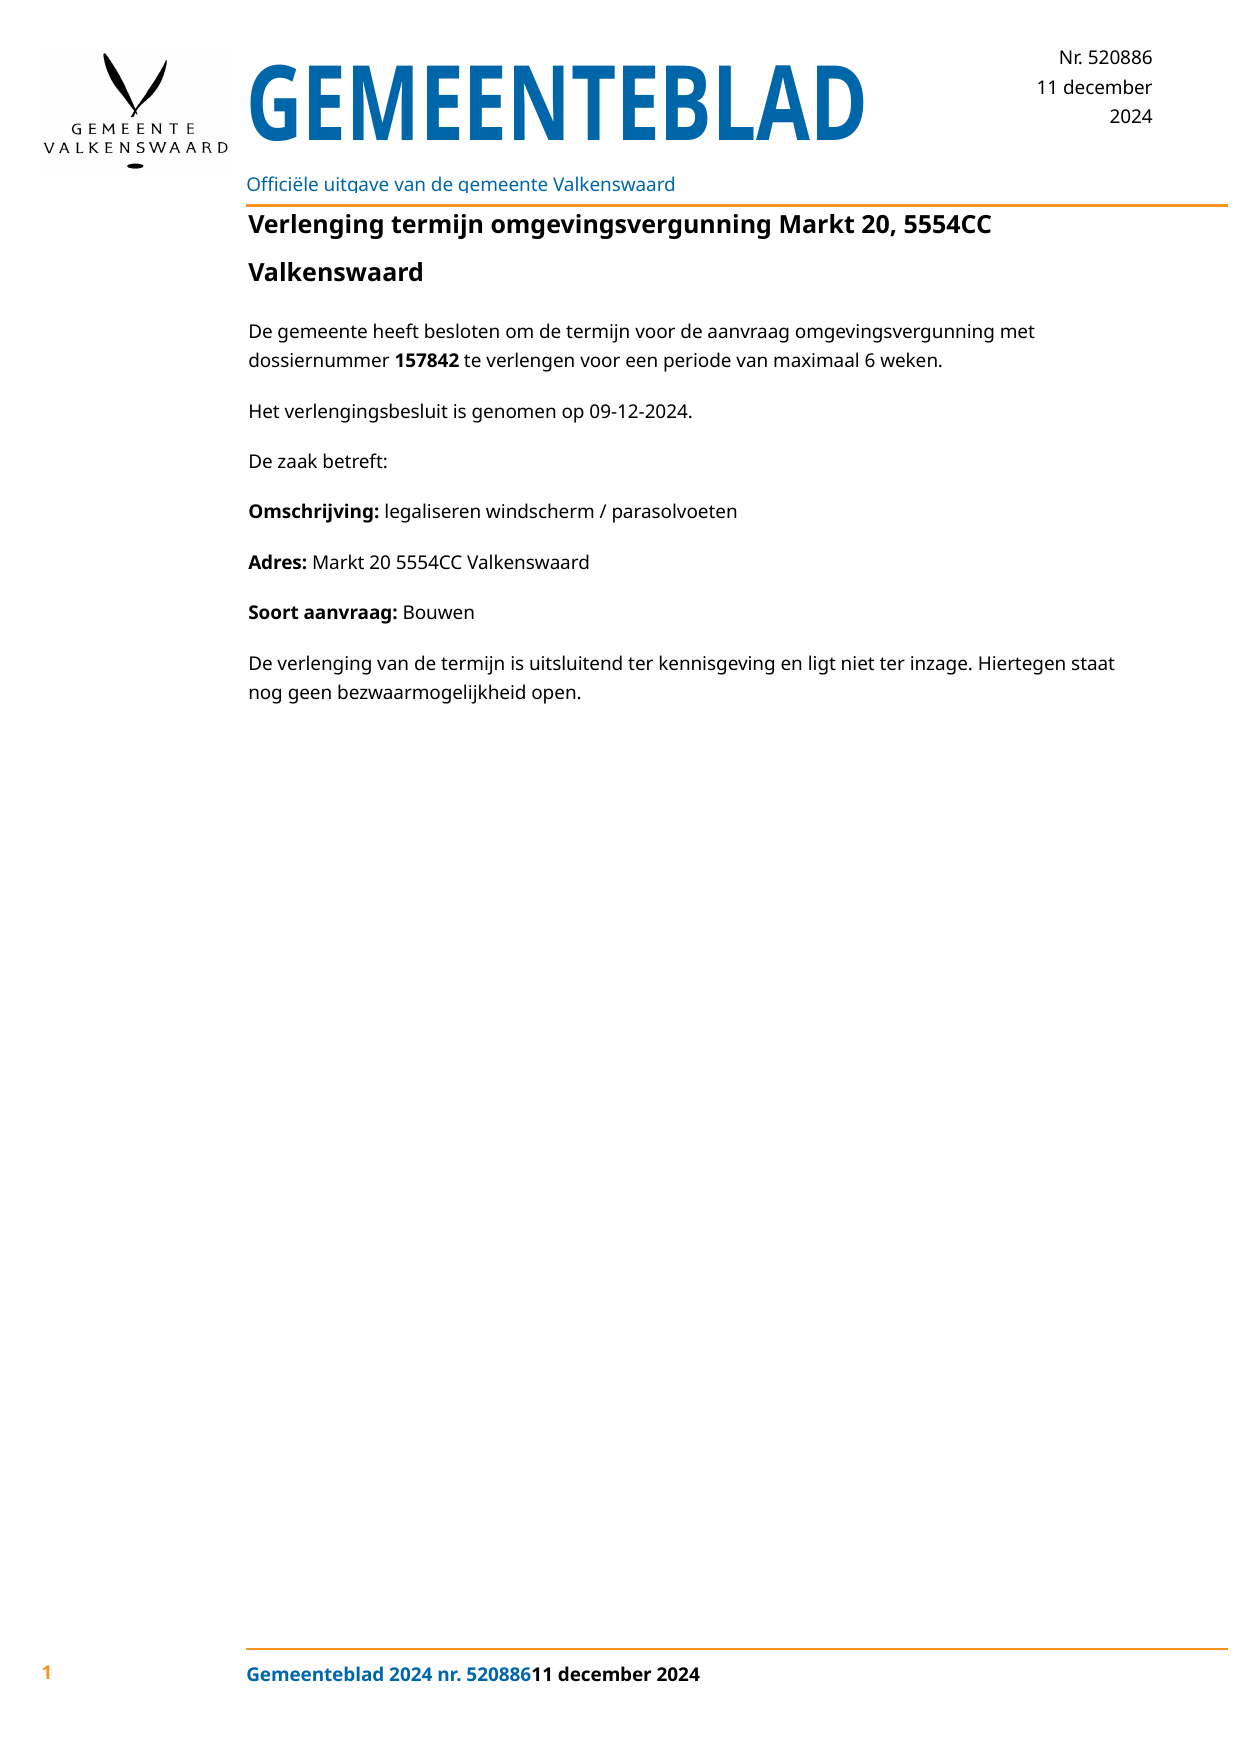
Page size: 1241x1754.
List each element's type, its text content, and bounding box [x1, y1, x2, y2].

picture [41, 47, 231, 172]
text Soort aanvraag: Bouwen [248, 599, 1152, 625]
text Omschrijving: legaliseren windscherm / parasolvoeten [248, 499, 1152, 524]
text Het verlengingsbesluit is genomen op 09-12-2024. [248, 398, 1152, 424]
text De verlenging van de termijn is uitsluitend ter kennisgeving en ligt niet ter inzage. Hiertegen staat nog geen bezwaarmogelijkheid open. [248, 650, 1152, 705]
text Verlenging termijn omgevingsvergunning Markt 20, 5554CC Valkenswaard [248, 207, 1152, 288]
text Adres: Markt 20 5554CC Valkenswaard [248, 549, 1152, 575]
text De zaak betreft: [248, 448, 1152, 474]
text De gemeente heeft besloten om de termijn voor de aanvraag omgevingsvergunning met dossiernummer 157842 te verlengen voor een periode van maximaal 6 weken. [248, 318, 1152, 373]
